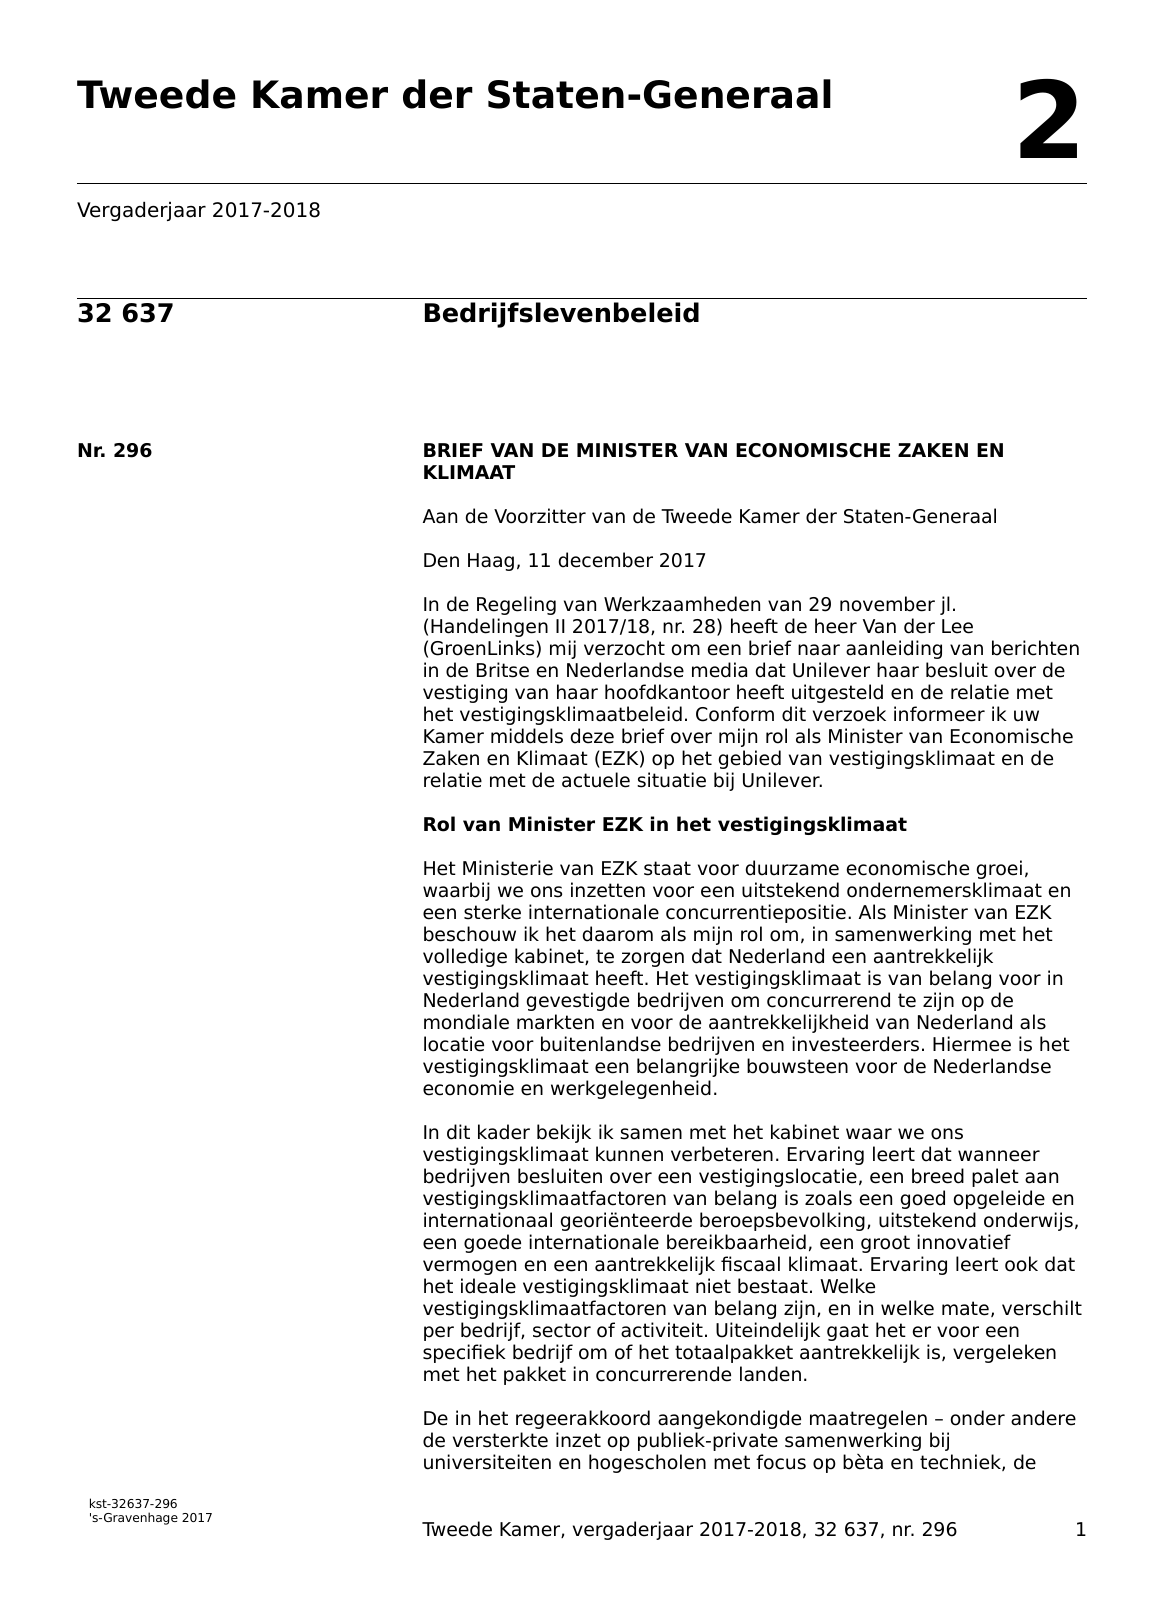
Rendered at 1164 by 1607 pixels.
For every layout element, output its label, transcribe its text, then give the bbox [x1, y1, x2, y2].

text 's-Gravenhage 2017 [88, 1511, 323, 1525]
subtitle 32 637 Bedrijfslevenbeleid [77, 299, 1087, 329]
text In dit kader bekijk ik samen met het kabinet waar we ons vestigingsklimaat kunnen verbeteren. Ervaring leert dat wanneer bedrijven besluiten over een vestigingslocatie, een breed palet aan vestigingsklimaatfactoren van belang is zoals een goed opgeleide en internationaal georiënteerde beroepsbevolking, uitstekend onderwijs, een goede internationale bereikbaarheid, een groot innovatief vermogen en een aantrekkelijk fiscaal klimaat. Ervaring leert ook dat het ideale vestigingsklimaat niet bestaat. Welke vestigingsklimaatfactoren van belang zijn, en in welke mate, verschilt per bedrijf, sector of activiteit. Uiteindelijk gaat het er voor een specifiek bedrijf om of het totaalpakket aantrekkelijk is, vergeleken met het pakket in concurrerende landen. [422, 1122, 1087, 1386]
text Het Ministerie van EZK staat voor duurzame economische groei, waarbij we ons inzetten voor een uitstekend ondernemersklimaat en een sterke internationale concurrentiepositie. Als Minister van EZK beschouw ik het daarom als mijn rol om, in samenwerking met het volledige kabinet, te zorgen dat Nederland een aantrekkelijk vestigingsklimaat heeft. Het vestigingsklimaat is van belang voor in Nederland gevestigde bedrijven om concurrerend te zijn op de mondiale markten en voor de aantrekkelijkheid van Nederland als locatie voor buitenlandse bedrijven en investeerders. Hiermee is het vestigingsklimaat een belangrijke bouwsteen voor de Nederlandse economie en werkgelegenheid. [422, 858, 1087, 1100]
table_header 2 [886, 59, 1087, 183]
text De in het regeerakkoord aangekondigde maatregelen – onder andere de versterkte inzet op publiek-private samenwerking bij universiteiten en hogescholen met focus op bèta en techniek, de [422, 1408, 1087, 1474]
text kst-32637-296 [88, 1497, 323, 1511]
table_header Tweede Kamer der Staten-Generaal [77, 59, 886, 183]
text In de Regeling van Werkzaamheden van 29 november jl. (Handelingen II 2017/18, nr. 28) heeft de heer Van der Lee (GroenLinks) mij verzocht om een brief naar aanleiding van berichten in de Britse en Nederlandse media dat Unilever haar besluit over de vestiging van haar hoofdkantoor heeft uitgesteld en de relatie met het vestigingsklimaatbeleid. Conform dit verzoek informeer ik uw Kamer middels deze brief over mijn rol als Minister van Economische Zaken en Klimaat (EZK) op het gebied van vestigingsklimaat en de relatie met de actuele situatie bij Unilever. [422, 594, 1087, 792]
subtitle Rol van Minister EZK in het vestigingsklimaat [422, 814, 1087, 836]
text Aan de Voorzitter van de Tweede Kamer der Staten-Generaal [422, 506, 1087, 528]
text Den Haag, 11 december 2017 [422, 550, 1087, 572]
subtitle Nr. 296 BRIEF VAN DE MINISTER VAN ECONOMISCHE ZAKEN EN KLIMAAT [77, 440, 1087, 484]
table_cell Vergaderjaar 2017-2018 [77, 184, 1087, 298]
